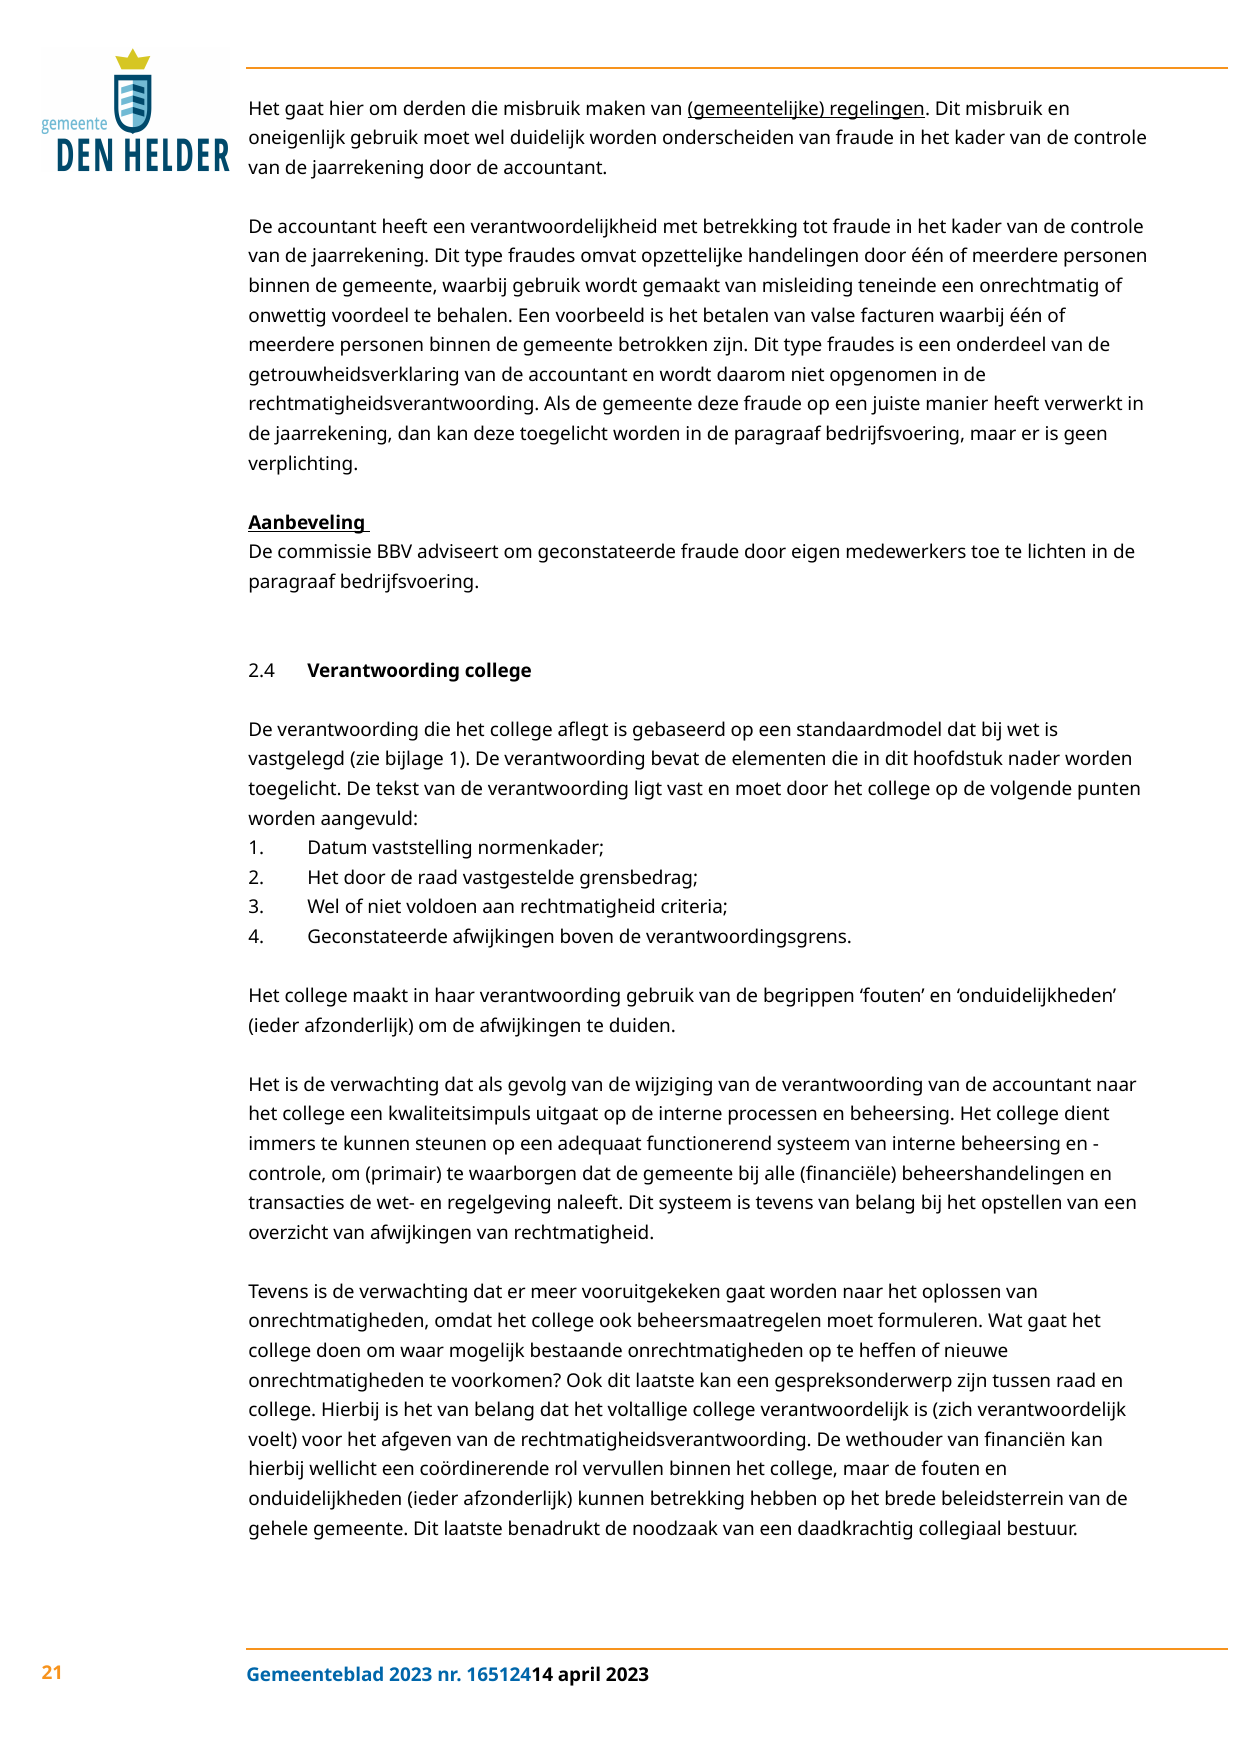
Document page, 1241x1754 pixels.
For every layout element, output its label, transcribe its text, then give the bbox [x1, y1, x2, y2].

list Datum vaststelling normenkader; [248, 834, 1152, 860]
picture [41, 47, 231, 172]
text Tevens is de verwachting dat er meer vooruitgekeken gaat worden naar het oplossen van onrechtmatigheden, omdat het college ook beheersmaatregelen moet formuleren. Wat gaat het college doen om waar mogelijk bestaande onrechtmatigheden op te heffen of nieuwe onrechtmatigheden te voorkomen? Ook dit laatste kan een gespreksonderwerp zijn tussen raad en college. Hierbij is het van belang dat het voltallige college verantwoordelijk is (zich verantwoordelijk voelt) voor het afgeven van de rechtmatigheidsverantwoording. De wethouder van financiën kan hierbij wellicht een coördinerende rol vervullen binnen het college, maar de fouten en onduidelijkheden (ieder afzonderlijk) kunnen betrekking hebben op het brede beleidsterrein van de gehele gemeente. Dit laatste benadrukt de noodzaak van een daadkrachtig collegiaal bestuur. [248, 1278, 1152, 1541]
list Geconstateerde afwijkingen boven de verantwoordingsgrens. [248, 923, 1152, 949]
text De accountant heeft een verantwoordelijkheid met betrekking tot fraude in het kader van de controle van de jaarrekening. Dit type fraudes omvat opzettelijke handelingen door één of meerdere personen binnen de gemeente, waarbij gebruik wordt gemaakt van misleiding teneinde een onrechtmatig of onwettig voordeel te behalen. Een voorbeeld is het betalen van valse facturen waarbij één of meerdere personen binnen de gemeente betrokken zijn. Dit type fraudes is een onderdeel van de getrouwheidsverklaring van de accountant en wordt daarom niet opgenomen in de rechtmatigheidsverantwoording. Als de gemeente deze fraude op een juiste manier heeft verwerkt in de jaarrekening, dan kan deze toegelicht worden in de paragraaf bedrijfsvoering, maar er is geen verplichting. [248, 213, 1152, 476]
text Het is de verwachting dat als gevolg van de wijziging van de verantwoording van de accountant naar het college een kwaliteitsimpuls uitgaat op de interne processen en beheersing. Het college dient immers te kunnen steunen op een adequaat functionerend systeem van interne beheersing en -controle, om (primair) te waarborgen dat de gemeente bij alle (financiële) beheershandelingen en transacties de wet- en regelgeving naleeft. Dit systeem is tevens van belang bij het opstellen van een overzicht van afwijkingen van rechtmatigheid. [248, 1071, 1152, 1245]
picture [100, 154, 106, 172]
picture [182, 144, 187, 165]
text Aanbeveling [248, 509, 1152, 535]
text De commissie BBV adviseert om geconstateerde fraude door eigen medewerkers toe te lichten in de paragraaf bedrijfsvoering. [248, 538, 1152, 594]
list Verantwoording college [248, 657, 1152, 683]
text Het gaat hier om derden die misbruik maken van (gemeentelijke) regelingen. Dit misbruik en oneigenlijk gebruik moet wel duidelijk worden onderscheiden van fraude in het kader van de controle van de jaarrekening door de accountant. [248, 95, 1152, 180]
list Het door de raad vastgestelde grensbedrag; [248, 864, 1152, 890]
list Wel of niet voldoen aan rechtmatigheid criteria; [248, 893, 1152, 919]
picture [130, 157, 135, 172]
picture [63, 144, 68, 165]
text Het college maakt in haar verantwoording gebruik van de begrippen ‘fouten’ en ‘onduidelijkheden’ (ieder afzonderlijk) om de afwijkingen te duiden. [248, 982, 1152, 1038]
text De verantwoording die het college aflegt is gebaseerd op een standaardmodel dat bij wet is vastgelegd (zie bijlage 1). De verantwoording bevat de elementen die in dit hoofdstuk nader worden toegelicht. De tekst van de verantwoording ligt vast en moet door het college op de volgende punten worden aangevuld: [248, 716, 1152, 831]
picture [220, 160, 224, 172]
